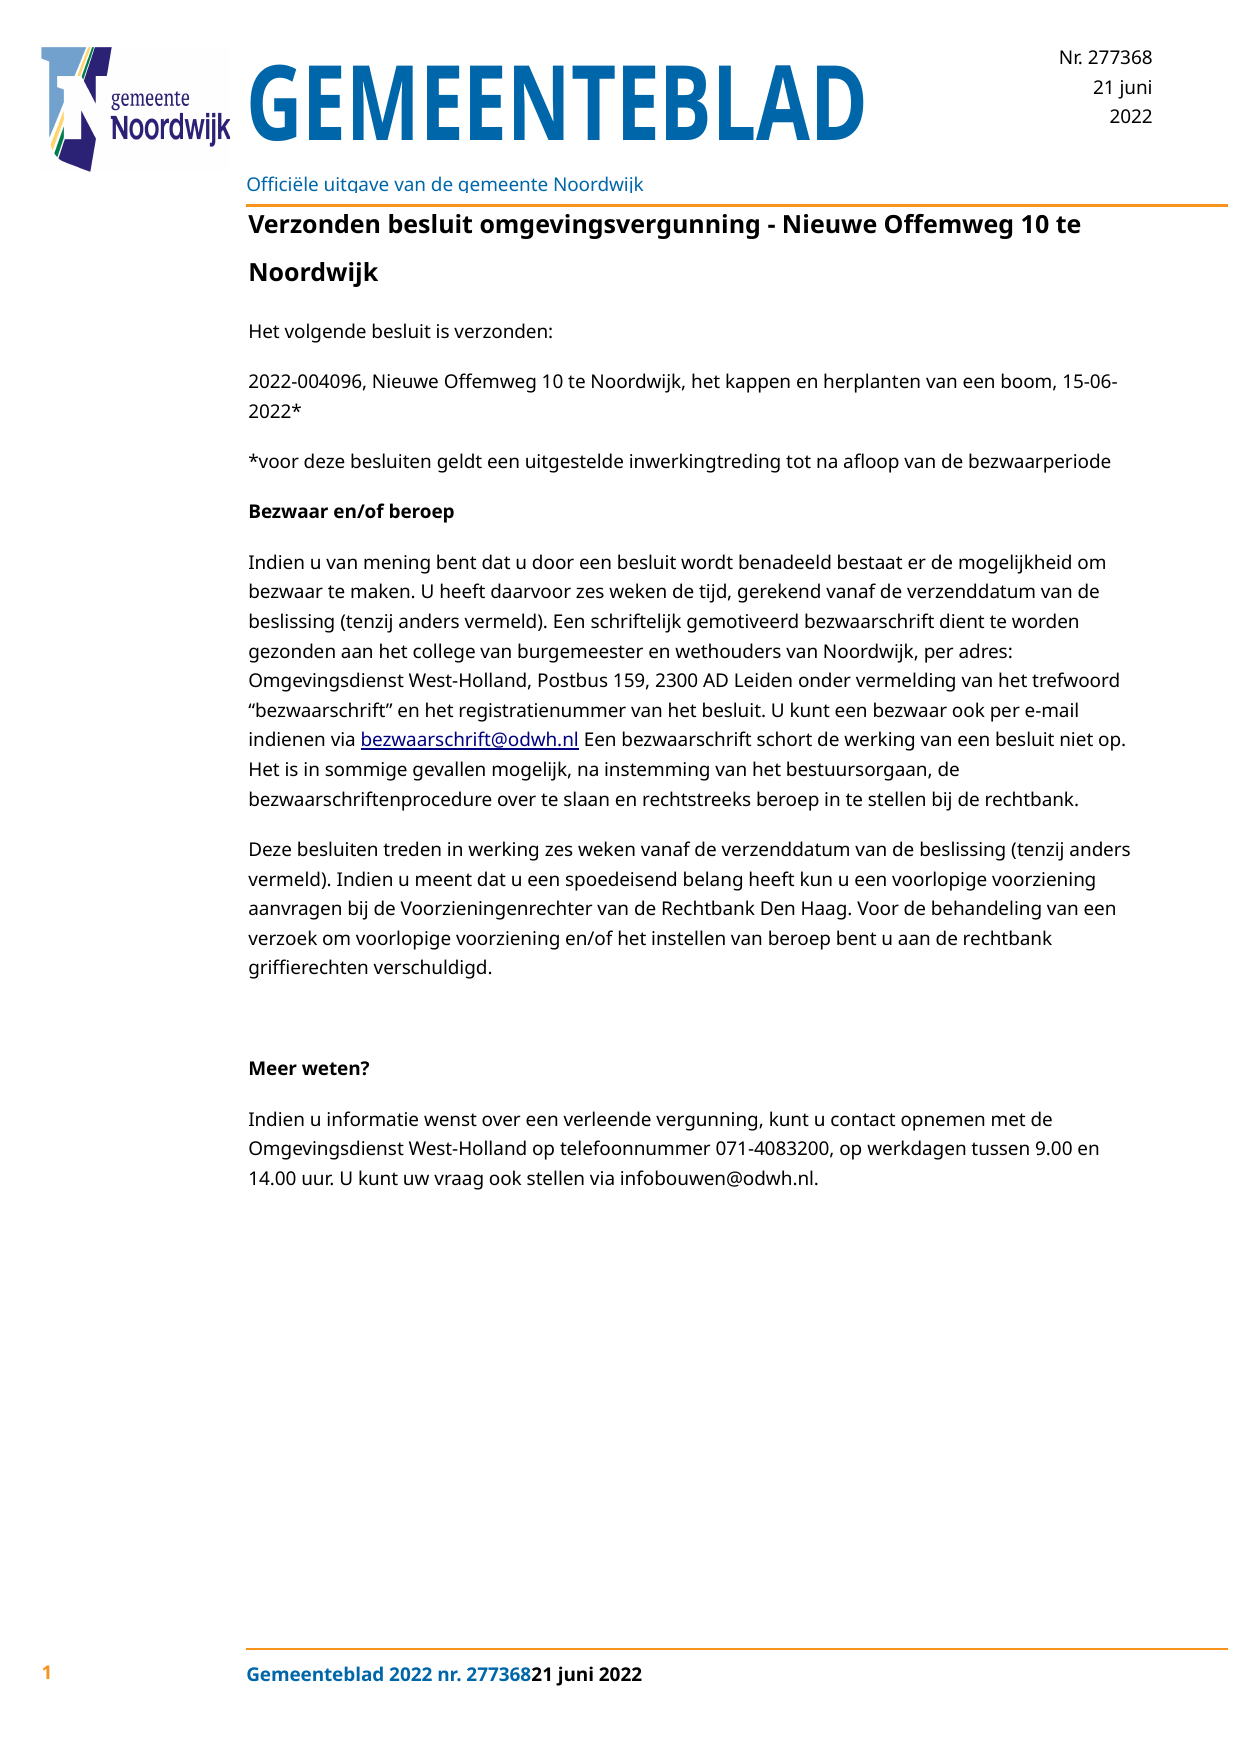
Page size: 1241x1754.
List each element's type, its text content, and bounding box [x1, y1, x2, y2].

text Indien u informatie wenst over een verleende vergunning, kunt u contact opnemen met de Omgevingsdienst West-Holland op telefoonnummer 071-4083200, op werkdagen tussen 9.00 en 14.00 uur. U kunt uw vraag ook stellen via infobouwen@odwh.nl. [248, 1106, 1152, 1191]
text 2022-004096, Nieuwe Offemweg 10 te Noordwijk, het kappen en herplanten van een boom, 15-06-2022* [248, 368, 1152, 424]
text Indien u van mening bent dat u door een besluit wordt benadeeld bestaat er de mogelijkheid om bezwaar te maken. U heeft daarvoor zes weken de tijd, gerekend vanaf de verzenddatum van de beslissing (tenzij anders vermeld). Een schriftelijk gemotiveerd bezwaarschrift dient te worden gezonden aan het college van burgemeester en wethouders van Noordwijk, per adres: Omgevingsdienst West-Holland, Postbus 159, 2300 AD Leiden onder vermelding van het trefwoord “bezwaarschrift” en het registratienummer van het besluit. U kunt een bezwaar ook per e-mail indienen via bezwaarschrift@odwh.nl Een bezwaarschrift schort de werking van een besluit niet op. Het is in sommige gevallen mogelijk, na instemming van het bestuursorgaan, de bezwaarschriftenprocedure over te slaan en rechtstreeks beroep in te stellen bij de rechtbank. [248, 549, 1152, 812]
text Het volgende besluit is verzonden: [248, 318, 1152, 344]
picture [41, 47, 231, 172]
text Bezwaar en/of beroep [248, 499, 1152, 524]
text Deze besluiten treden in werking zes weken vanaf de verzenddatum van de beslissing (tenzij anders vermeld). Indien u meent dat u een spoedeisend belang heeft kun u een voorlopige voorziening aanvragen bij de Voorzieningenrechter van de Rechtbank Den Haag. Voor de behandeling van een verzoek om voorlopige voorziening en/of het instellen van beroep bent u aan de rechtbank griffierechten verschuldigd. [248, 836, 1152, 980]
text Verzonden besluit omgevingsvergunning - Nieuwe Offemweg 10 te Noordwijk [248, 207, 1152, 288]
text Meer weten? [248, 1055, 1152, 1081]
text *voor deze besluiten geldt een uitgestelde inwerkingtreding tot na afloop van de bezwaarperiode [248, 448, 1152, 474]
